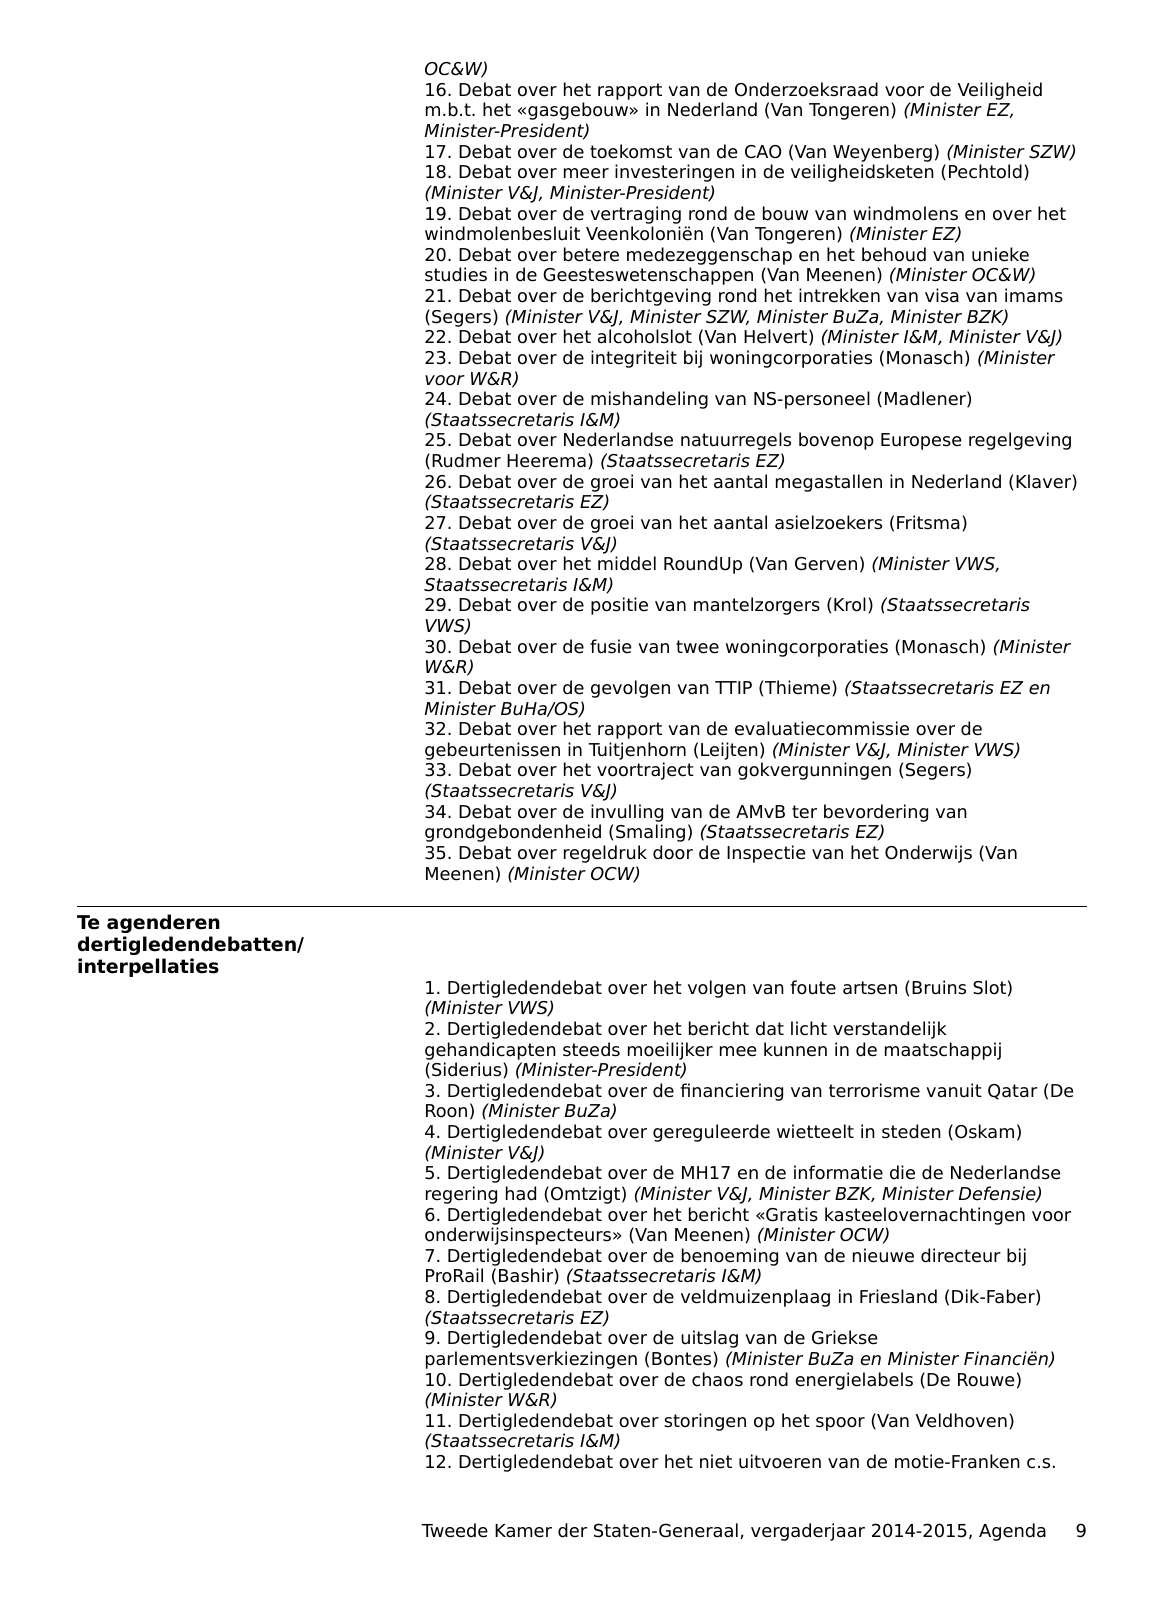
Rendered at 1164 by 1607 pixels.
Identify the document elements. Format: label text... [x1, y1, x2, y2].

table_cell 8. Dertigledendebat over de veldmuizenplaag in Friesland (Dik-Faber) (Staatssecretaris EZ) [418, 1287, 1087, 1328]
table_cell 20. Debat over betere medezeggenschap en het behoud van unieke studies in de Geesteswetenschappen (Van Meenen) (Minister OC&W) [418, 245, 1087, 286]
table_cell [77, 142, 401, 162]
table_cell [77, 719, 401, 760]
table_cell [401, 595, 418, 637]
table_cell [401, 978, 418, 1019]
table_cell [401, 1163, 418, 1204]
table_cell [77, 678, 401, 719]
table_cell [401, 1287, 418, 1328]
table_cell [401, 472, 418, 513]
table_header [418, 907, 1087, 978]
table_cell 3. Dertigledendebat over de financiering van terrorisme vanuit Qatar (De Roon) (Minister BuZa) [418, 1081, 1087, 1122]
table_cell [401, 286, 418, 327]
table_cell [401, 1205, 418, 1246]
table_cell 35. Debat over regeldruk door de Inspectie van het Onderwijs (Van Meenen) (Minister OCW) [418, 843, 1087, 884]
table_cell 23. Debat over de integriteit bij woningcorporaties (Monasch) (Minister voor W&R) [418, 348, 1087, 389]
table_cell 22. Debat over het alcoholslot (Van Helvert) (Minister I&M, Minister V&J) [418, 327, 1087, 348]
table_cell [77, 1452, 401, 1473]
table_cell [77, 1081, 401, 1122]
table_cell [401, 327, 418, 348]
table_cell [401, 1122, 418, 1163]
table_header Te agenderen dertigledendebatten/ interpellaties [77, 907, 401, 978]
table_cell [77, 595, 401, 637]
table_cell [77, 80, 401, 142]
table_cell [77, 59, 401, 80]
table_cell [77, 1122, 401, 1163]
table_cell [401, 80, 418, 142]
table_cell [77, 430, 401, 472]
table_cell [401, 843, 418, 884]
table_cell 27. Debat over de groei van het aantal asielzoekers (Fritsma) (Staatssecretaris V&J) [418, 513, 1087, 554]
table_cell 33. Debat over het voortraject van gokvergunningen (Segers) (Staatssecretaris V&J) [418, 760, 1087, 802]
table_cell 7. Dertigledendebat over de benoeming van de nieuwe directeur bij ProRail (Bashir) (Staatssecretaris I&M) [418, 1246, 1087, 1287]
table_cell [401, 802, 418, 843]
table_cell [77, 1370, 401, 1411]
table_cell [401, 204, 418, 245]
table_cell [77, 472, 401, 513]
table_cell 32. Debat over het rapport van de evaluatiecommissie over de gebeurtenissen in Tuitjenhorn (Leijten) (Minister V&J, Minister VWS) [418, 719, 1087, 760]
table_cell [77, 1411, 401, 1452]
table_cell [77, 1328, 401, 1369]
table_cell [77, 162, 401, 203]
table_cell 17. Debat over de toekomst van de CAO (Van Weyenberg) (Minister SZW) [418, 142, 1087, 162]
table_cell 25. Debat over Nederlandse natuurregels bovenop Europese regelgeving (Rudmer Heerema) (Staatssecretaris EZ) [418, 430, 1087, 472]
table_cell 30. Debat over de fusie van twee woningcorporaties (Monasch) (Minister W&R) [418, 637, 1087, 678]
table_cell 4. Dertigledendebat over gereguleerde wietteelt in steden (Oskam) (Minister V&J) [418, 1122, 1087, 1163]
table_cell [401, 1328, 418, 1369]
table_cell 21. Debat over de berichtgeving rond het intrekken van visa van imams (Segers) (Minister V&J, Minister SZW, Minister BuZa, Minister BZK) [418, 286, 1087, 327]
table_cell [77, 348, 401, 389]
table_cell [77, 760, 401, 802]
table_cell [401, 719, 418, 760]
table_cell [401, 59, 418, 80]
table_cell 19. Debat over de vertraging rond de bouw van windmolens en over het windmolenbesluit Veenkoloniën (Van Tongeren) (Minister EZ) [418, 204, 1087, 245]
table_cell [401, 1019, 418, 1081]
table_cell [77, 1287, 401, 1328]
table_cell 1. Dertigledendebat over het volgen van foute artsen (Bruins Slot) (Minister VWS) [418, 978, 1087, 1019]
table_cell [77, 245, 401, 286]
table_header [401, 907, 418, 978]
table_cell [77, 327, 401, 348]
table_cell 9. Dertigledendebat over de uitslag van de Griekse parlementsverkiezingen (Bontes) (Minister BuZa en Minister Financiën) [418, 1328, 1087, 1369]
table_cell 18. Debat over meer investeringen in de veiligheidsketen (Pechtold) (Minister V&J, Minister-President) [418, 162, 1087, 203]
table_cell 6. Dertigledendebat over het bericht «Gratis kasteelovernachtingen voor onderwijsinspecteurs» (Van Meenen) (Minister OCW) [418, 1205, 1087, 1246]
table_cell [401, 760, 418, 802]
table_cell [401, 245, 418, 286]
table_cell [401, 1452, 418, 1473]
table_cell 29. Debat over de positie van mantelzorgers (Krol) (Staatssecretaris VWS) [418, 595, 1087, 637]
table_cell 5. Dertigledendebat over de MH17 en de informatie die de Nederlandse regering had (Omtzigt) (Minister V&J, Minister BZK, Minister Defensie) [418, 1163, 1087, 1204]
table_cell [401, 1370, 418, 1411]
table_cell [77, 554, 401, 595]
table_cell [401, 162, 418, 203]
table_cell 34. Debat over de invulling van de AMvB ter bevordering van grondgebondenheid (Smaling) (Staatssecretaris EZ) [418, 802, 1087, 843]
table_cell [401, 1411, 418, 1452]
table_cell [401, 678, 418, 719]
table_cell [401, 142, 418, 162]
table_cell [77, 802, 401, 843]
table_cell 16. Debat over het rapport van de Onderzoeksraad voor de Veiligheid m.b.t. het «gasgebouw» in Nederland (Van Tongeren) (Minister EZ, Minister-President) [418, 80, 1087, 142]
table_cell [401, 389, 418, 430]
table_cell [401, 1246, 418, 1287]
table_cell [77, 978, 401, 1019]
table_cell [401, 430, 418, 472]
table_cell [77, 843, 401, 884]
table_cell [77, 389, 401, 430]
table_cell [77, 1019, 401, 1081]
table_cell [77, 1205, 401, 1246]
table_cell [77, 513, 401, 554]
table_cell [77, 1246, 401, 1287]
table_cell [401, 348, 418, 389]
table_cell 12. Dertigledendebat over het niet uitvoeren van de motie-Franken c.s. [418, 1452, 1087, 1473]
table_cell 26. Debat over de groei van het aantal megastallen in Nederland (Klaver) (Staatssecretaris EZ) [418, 472, 1087, 513]
table_cell [77, 286, 401, 327]
table_cell [401, 637, 418, 678]
table_cell 24. Debat over de mishandeling van NS-personeel (Madlener) (Staatssecretaris I&M) [418, 389, 1087, 430]
table_cell 28. Debat over het middel RoundUp (Van Gerven) (Minister VWS, Staatssecretaris I&M) [418, 554, 1087, 595]
table_cell [401, 513, 418, 554]
table_cell OC&W) [418, 59, 1087, 80]
table_cell [77, 204, 401, 245]
table_cell [77, 1163, 401, 1204]
table_cell 10. Dertigledendebat over de chaos rond energielabels (De Rouwe) (Minister W&R) [418, 1370, 1087, 1411]
table_cell [401, 1081, 418, 1122]
table_cell 2. Dertigledendebat over het bericht dat licht verstandelijk gehandicapten steeds moeilijker mee kunnen in de maatschappij (Siderius) (Minister-President) [418, 1019, 1087, 1081]
table_cell 31. Debat over de gevolgen van TTIP (Thieme) (Staatssecretaris EZ en Minister BuHa/OS) [418, 678, 1087, 719]
table_cell [401, 554, 418, 595]
table_cell [77, 637, 401, 678]
table_cell 11. Dertigledendebat over storingen op het spoor (Van Veldhoven) (Staatssecretaris I&M) [418, 1411, 1087, 1452]
